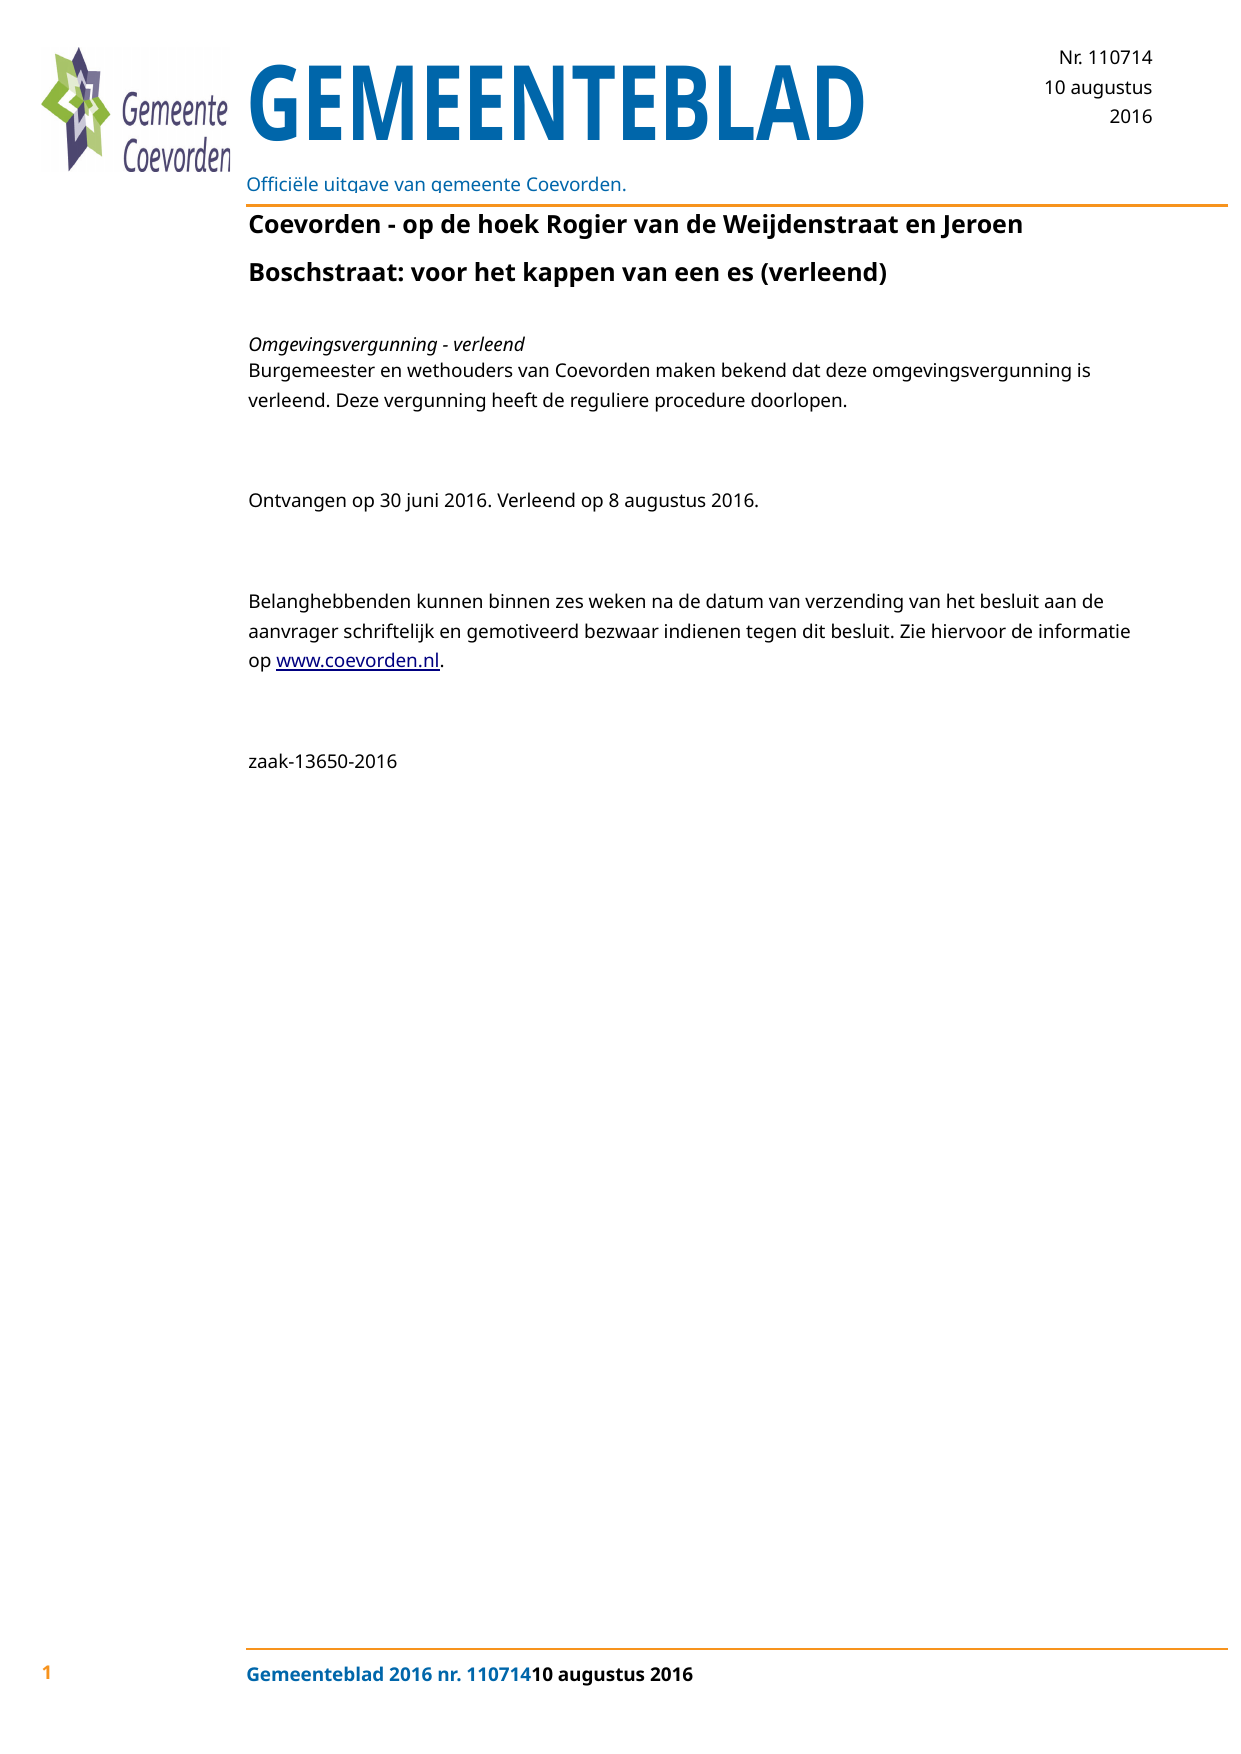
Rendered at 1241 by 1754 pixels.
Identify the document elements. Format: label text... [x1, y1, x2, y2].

text Ontvangen op 30 juni 2016. Verleend op 8 augustus 2016. [248, 488, 1152, 513]
text zaak-13650-2016 [248, 748, 1152, 774]
text Belanghebbenden kunnen binnen zes weken na de datum van verzending van het besluit aan de aanvrager schriftelijk en gemotiveerd bezwaar indienen tegen dit besluit. Zie hiervoor de informatie op www.coevorden.nl. [248, 588, 1152, 673]
text Coevorden - op de hoek Rogier van de Weijdenstraat en Jeroen Boschstraat: voor het kappen van een es (verleend) [248, 207, 1152, 288]
picture [41, 47, 231, 172]
text Burgemeester en wethouders van Coevorden maken bekend dat deze omgevingsvergunning is verleend. Deze vergunning heeft de reguliere procedure doorlopen. [248, 357, 1152, 412]
text Omgevingsvergunning - verleend [248, 331, 1152, 357]
